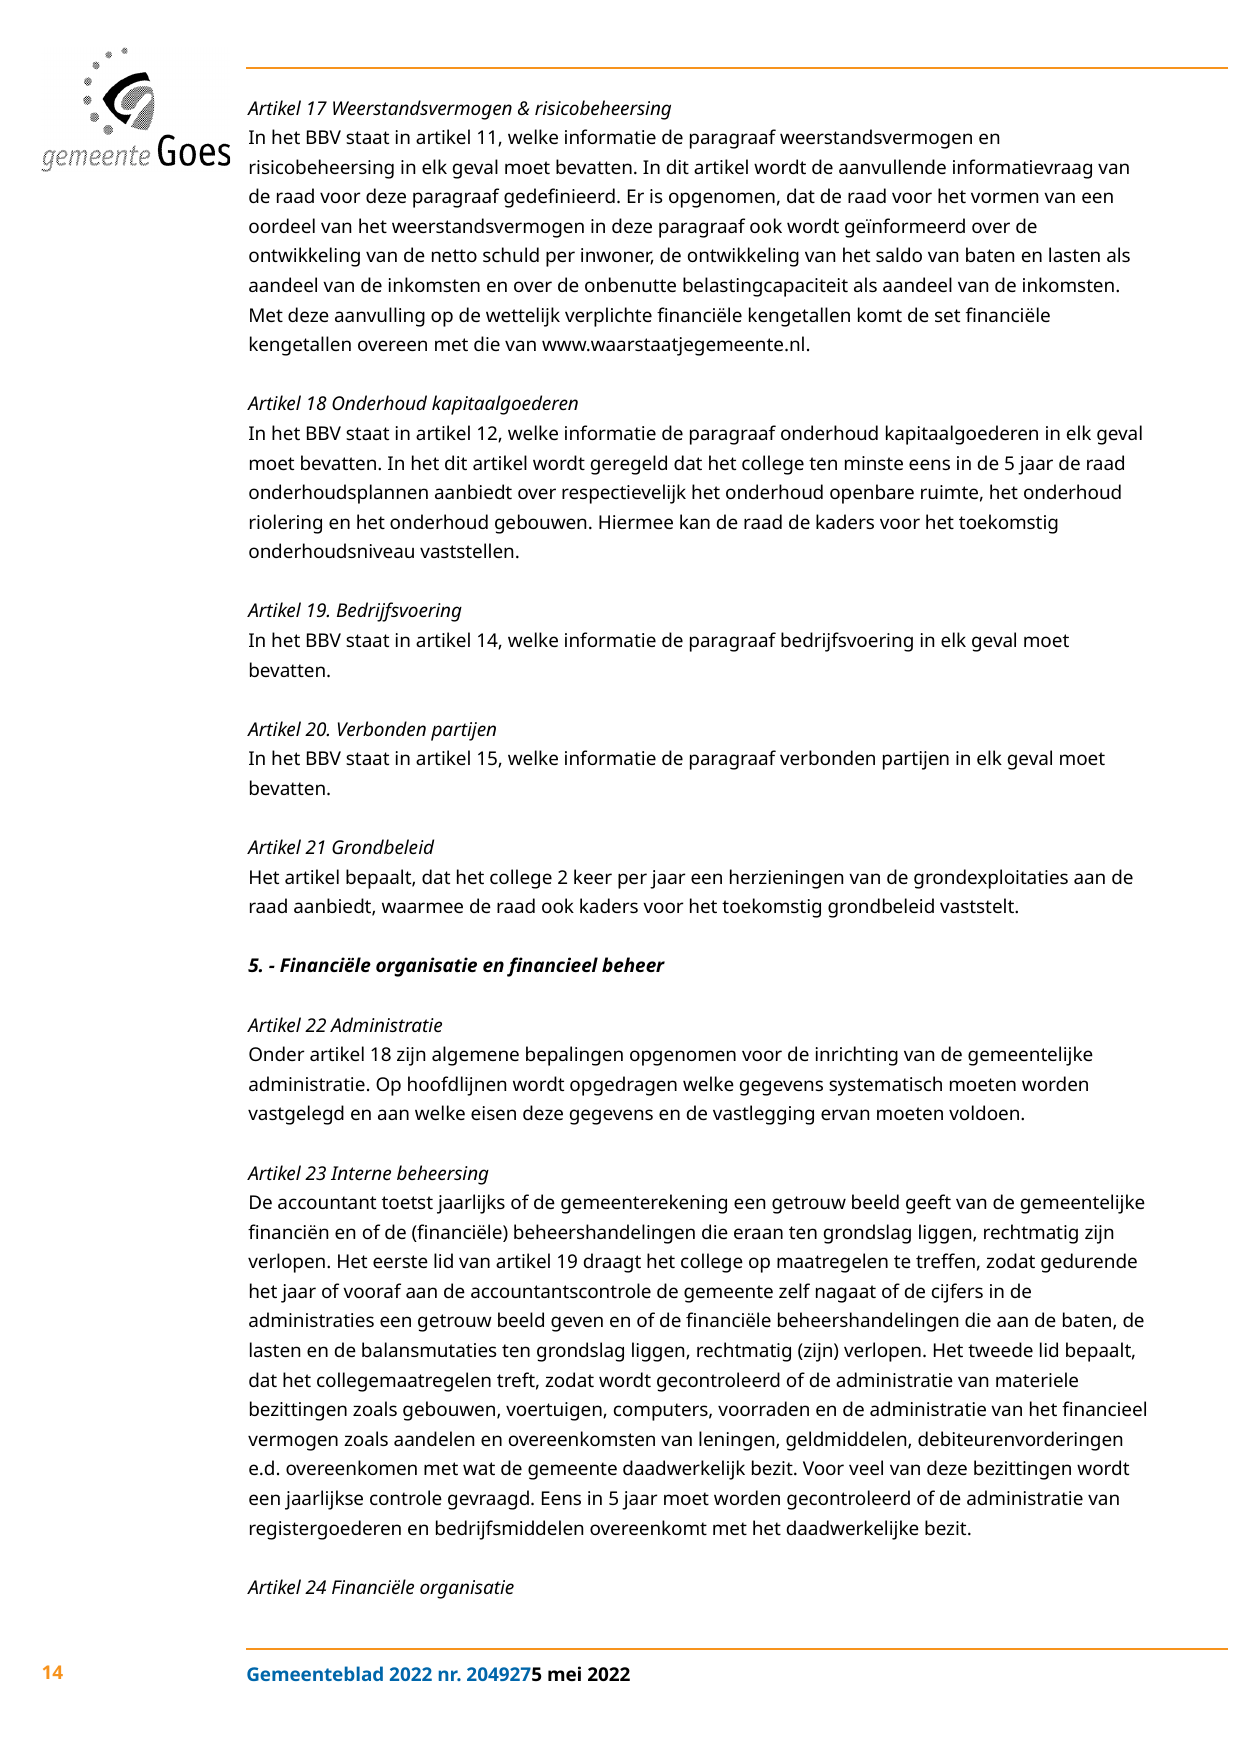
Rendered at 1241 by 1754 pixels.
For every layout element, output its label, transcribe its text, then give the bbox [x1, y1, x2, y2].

text Artikel 19. Bedrijfsvoering [248, 598, 1152, 623]
text Artikel 21 Grondbeleid [248, 834, 1152, 860]
text Artikel 24 Financiële organisatie [248, 1574, 1152, 1600]
text Artikel 18 Onderhoud kapitaalgoederen [248, 391, 1152, 416]
text In het BBV staat in artikel 12, welke informatie de paragraaf onderhoud kapitaalgoederen in elk geval moet bevatten. In het dit artikel wordt geregeld dat het college ten minste eens in de 5 jaar de raad onderhoudsplannen aanbiedt over respectievelijk het onderhoud openbare ruimte, het onderhoud riolering en het onderhoud gebouwen. Hiermee kan de raad de kaders voor het toekomstig onderhoudsniveau vaststellen. [248, 420, 1152, 564]
text Artikel 20. Verbonden partijen [248, 716, 1152, 742]
text De accountant toetst jaarlijks of de gemeenterekening een getrouw beeld geeft van de gemeentelijke financiën en of de (financiële) beheershandelingen die eraan ten grondslag liggen, rechtmatig zijn verlopen. Het eerste lid van artikel 19 draagt het college op maatregelen te treffen, zodat gedurende het jaar of vooraf aan de accountantscontrole de gemeente zelf nagaat of de cijfers in de administraties een getrouw beeld geven en of de financiële beheershandelingen die aan de baten, de lasten en de balansmutaties ten grondslag liggen, rechtmatig (zijn) verlopen. Het tweede lid bepaalt, dat het collegemaatregelen treft, zodat wordt gecontroleerd of de administratie van materiele bezittingen zoals gebouwen, voertuigen, computers, voorraden en de administratie van het financieel vermogen zoals aandelen en overeenkomsten van leningen, geldmiddelen, debiteurenvorderingen e.d. overeenkomen met wat de gemeente daadwerkelijk bezit. Voor veel van deze bezittingen wordt een jaarlijkse controle gevraagd. Eens in 5 jaar moet worden gecontroleerd of de administratie van registergoederen en bedrijfsmiddelen overeenkomt met het daadwerkelijke bezit. [248, 1189, 1152, 1541]
text Het artikel bepaalt, dat het college 2 keer per jaar een herzieningen van de grondexploitaties aan de raad aanbiedt, waarmee de raad ook kaders voor het toekomstig grondbeleid vaststelt. [248, 864, 1152, 919]
text In het BBV staat in artikel 14, welke informatie de paragraaf bedrijfsvoering in elk geval moet bevatten. [248, 627, 1152, 683]
text In het BBV staat in artikel 11, welke informatie de paragraaf weerstandsvermogen en risicobeheersing in elk geval moet bevatten. In dit artikel wordt de aanvullende informatievraag van de raad voor deze paragraaf gedefinieerd. Er is opgenomen, dat de raad voor het vormen van een oordeel van het weerstandsvermogen in deze paragraaf ook wordt geïnformeerd over de ontwikkeling van de netto schuld per inwoner, de ontwikkeling van het saldo van baten en lasten als aandeel van de inkomsten en over de onbenutte belastingcapaciteit als aandeel van de inkomsten. Met deze aanvulling op de wettelijk verplichte financiële kengetallen komt de set financiële kengetallen overeen met die van www.waarstaatjegemeente.nl. [248, 124, 1152, 357]
text Artikel 22 Administratie [248, 1012, 1152, 1038]
text In het BBV staat in artikel 15, welke informatie de paragraaf verbonden partijen in elk geval moet bevatten. [248, 746, 1152, 801]
text Onder artikel 18 zijn algemene bepalingen opgenomen voor de inrichting van de gemeentelijke administratie. Op hoofdlijnen wordt opgedragen welke gegevens systematisch moeten worden vastgelegd en aan welke eisen deze gegevens en de vastlegging ervan moeten voldoen. [248, 1041, 1152, 1126]
picture [41, 47, 231, 172]
text 5. - Financiële organisatie en financieel beheer [248, 953, 1152, 978]
text Artikel 23 Interne beheersing [248, 1160, 1152, 1186]
text Artikel 17 Weerstandsvermogen & risicobeheersing [248, 95, 1152, 121]
